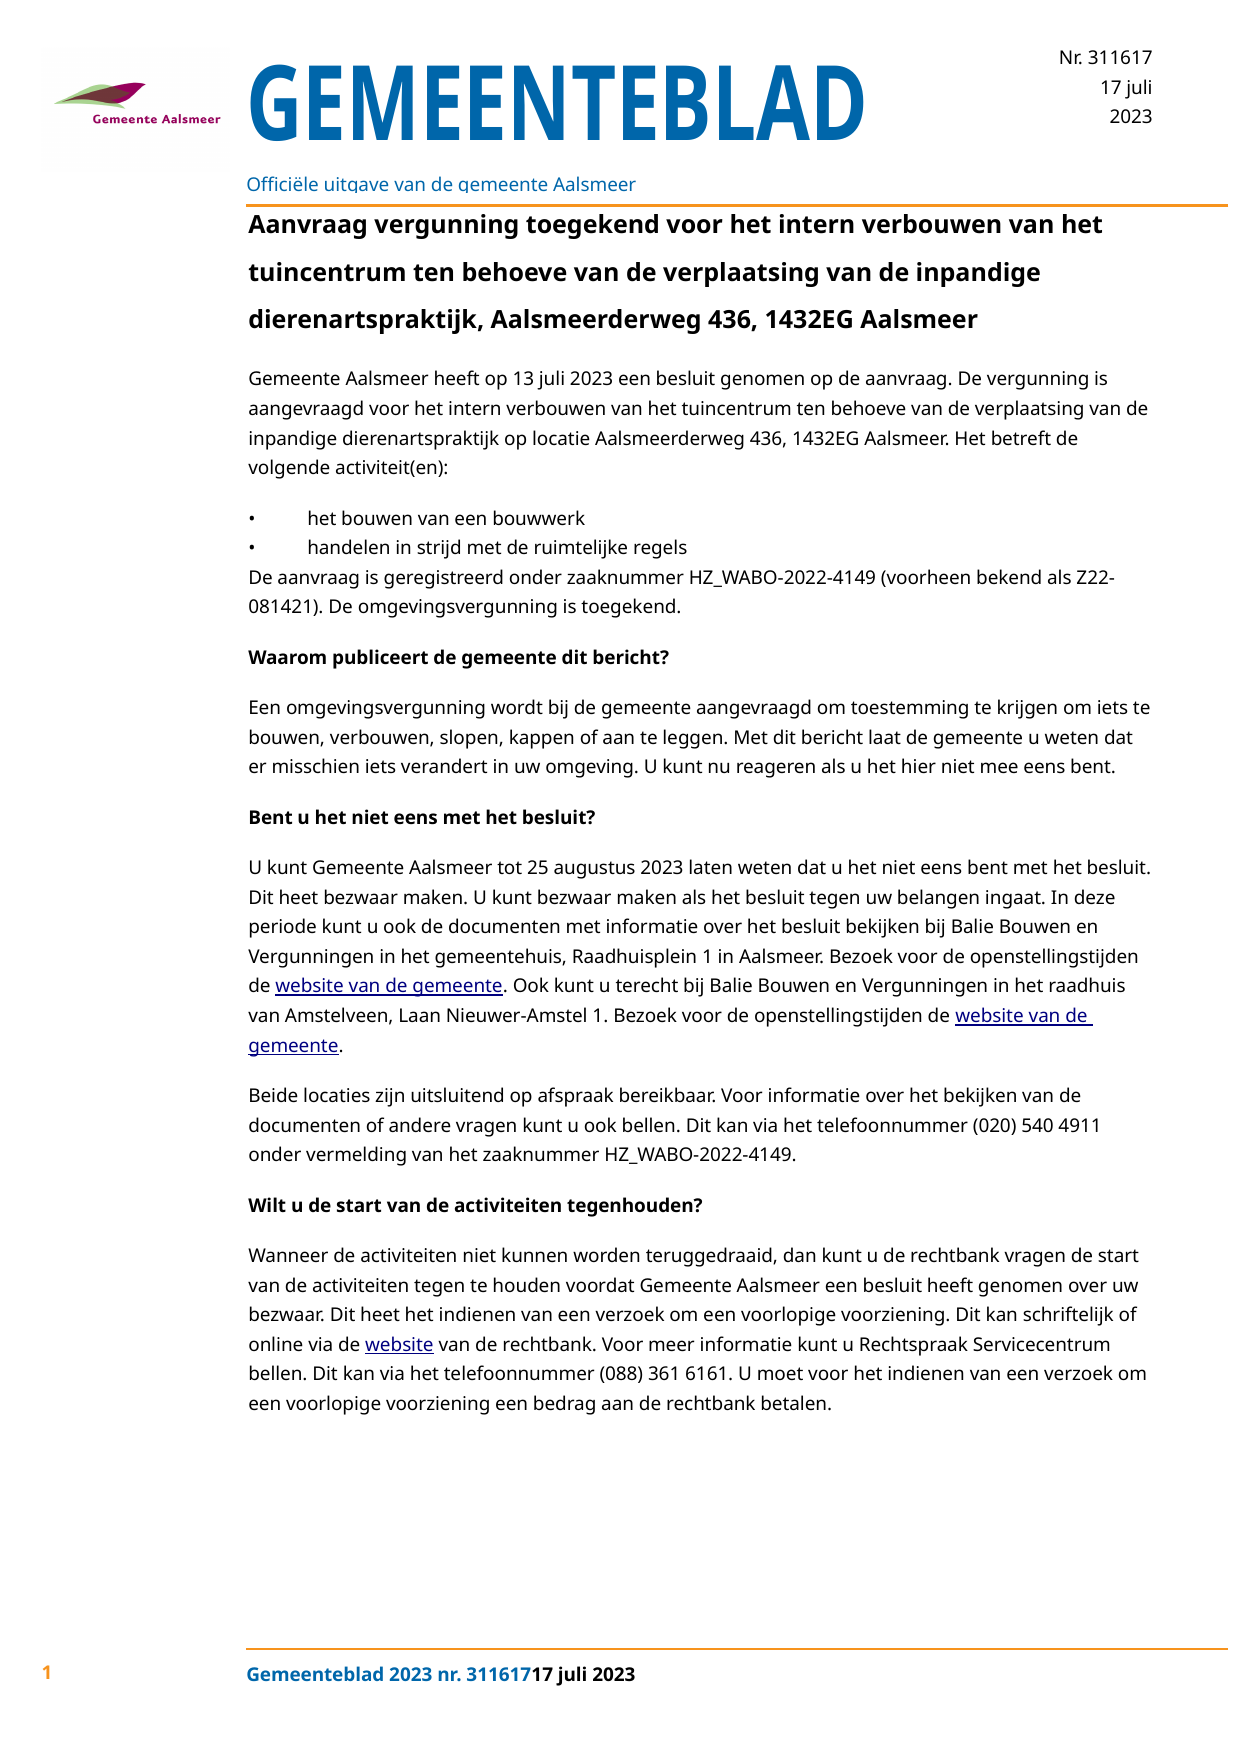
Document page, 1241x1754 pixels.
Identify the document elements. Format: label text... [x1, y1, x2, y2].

text Beide locaties zijn uitsluitend op afspraak bereikbaar. Voor informatie over het bekijken van de documenten of andere vragen kunt u ook bellen. Dit kan via het telefoonnummer (020) 540 4911 onder vermelding van het zaaknummer HZ_WABO-2022-4149. [248, 1082, 1152, 1167]
text Wilt u de start van de activiteiten tegenhouden? [248, 1192, 1152, 1217]
text De aanvraag is geregistreerd onder zaaknummer HZ_WABO-2022-4149 (voorheen bekend als Z22-081421). De omgevingsvergunning is toegekend. [248, 564, 1152, 619]
text Gemeente Aalsmeer heeft op 13 juli 2023 een besluit genomen op de aanvraag. De vergunning is aangevraagd voor het intern verbouwen van het tuincentrum ten behoeve van de verplaatsing van de inpandige dierenartspraktijk op locatie Aalsmeerderweg 436, 1432EG Aalsmeer. Het betreft de volgende activiteit(en): [248, 366, 1152, 480]
list handelen in strijd met de ruimtelijke regels [248, 534, 1152, 560]
text Waarom publiceert de gemeente dit bericht? [248, 644, 1152, 669]
list het bouwen van een bouwwerk [248, 505, 1152, 530]
text U kunt Gemeente Aalsmeer tot 25 augustus 2023 laten weten dat u het niet eens bent met het besluit. Dit heet bezwaar maken. U kunt bezwaar maken als het besluit tegen uw belangen ingaat. In deze periode kunt u ook de documenten met informatie over het besluit bekijken bij Balie Bouwen en Vergunningen in het gemeentehuis, Raadhuisplein 1 in Aalsmeer. Bezoek voor de openstellingstijden de website van de gemeente. Ook kunt u terecht bij Balie Bouwen en Vergunningen in het raadhuis van Amstelveen, Laan Nieuwer-Amstel 1. Bezoek voor de openstellingstijden de website van de gemeente. [248, 854, 1152, 1057]
text Aanvraag vergunning toegekend voor het intern verbouwen van het tuincentrum ten behoeve van de verplaatsing van de inpandige dierenartspraktijk, Aalsmeerderweg 436, 1432EG Aalsmeer [248, 207, 1152, 336]
text Een omgevingsvergunning wordt bij de gemeente aangevraagd om toestemming te krijgen om iets te bouwen, verbouwen, slopen, kappen of aan te leggen. Met dit bericht laat de gemeente u weten dat er misschien iets verandert in uw omgeving. U kunt nu reageren als u het hier niet mee eens bent. [248, 694, 1152, 779]
text Wanneer de activiteiten niet kunnen worden teruggedraaid, dan kunt u de rechtbank vragen de start van de activiteiten tegen te houden voordat Gemeente Aalsmeer een besluit heeft genomen over uw bezwaar. Dit heet het indienen van een verzoek om een voorlopige voorziening. Dit kan schriftelijk of online via de website van de rechtbank. Voor meer informatie kunt u Rechtspraak Servicecentrum bellen. Dit kan via het telefoonnummer (088) 361 6161. U moet voor het indienen van een verzoek om een voorlopige voorziening een bedrag aan de rechtbank betalen. [248, 1242, 1152, 1416]
picture [41, 47, 231, 172]
text Bent u het niet eens met het besluit? [248, 804, 1152, 829]
